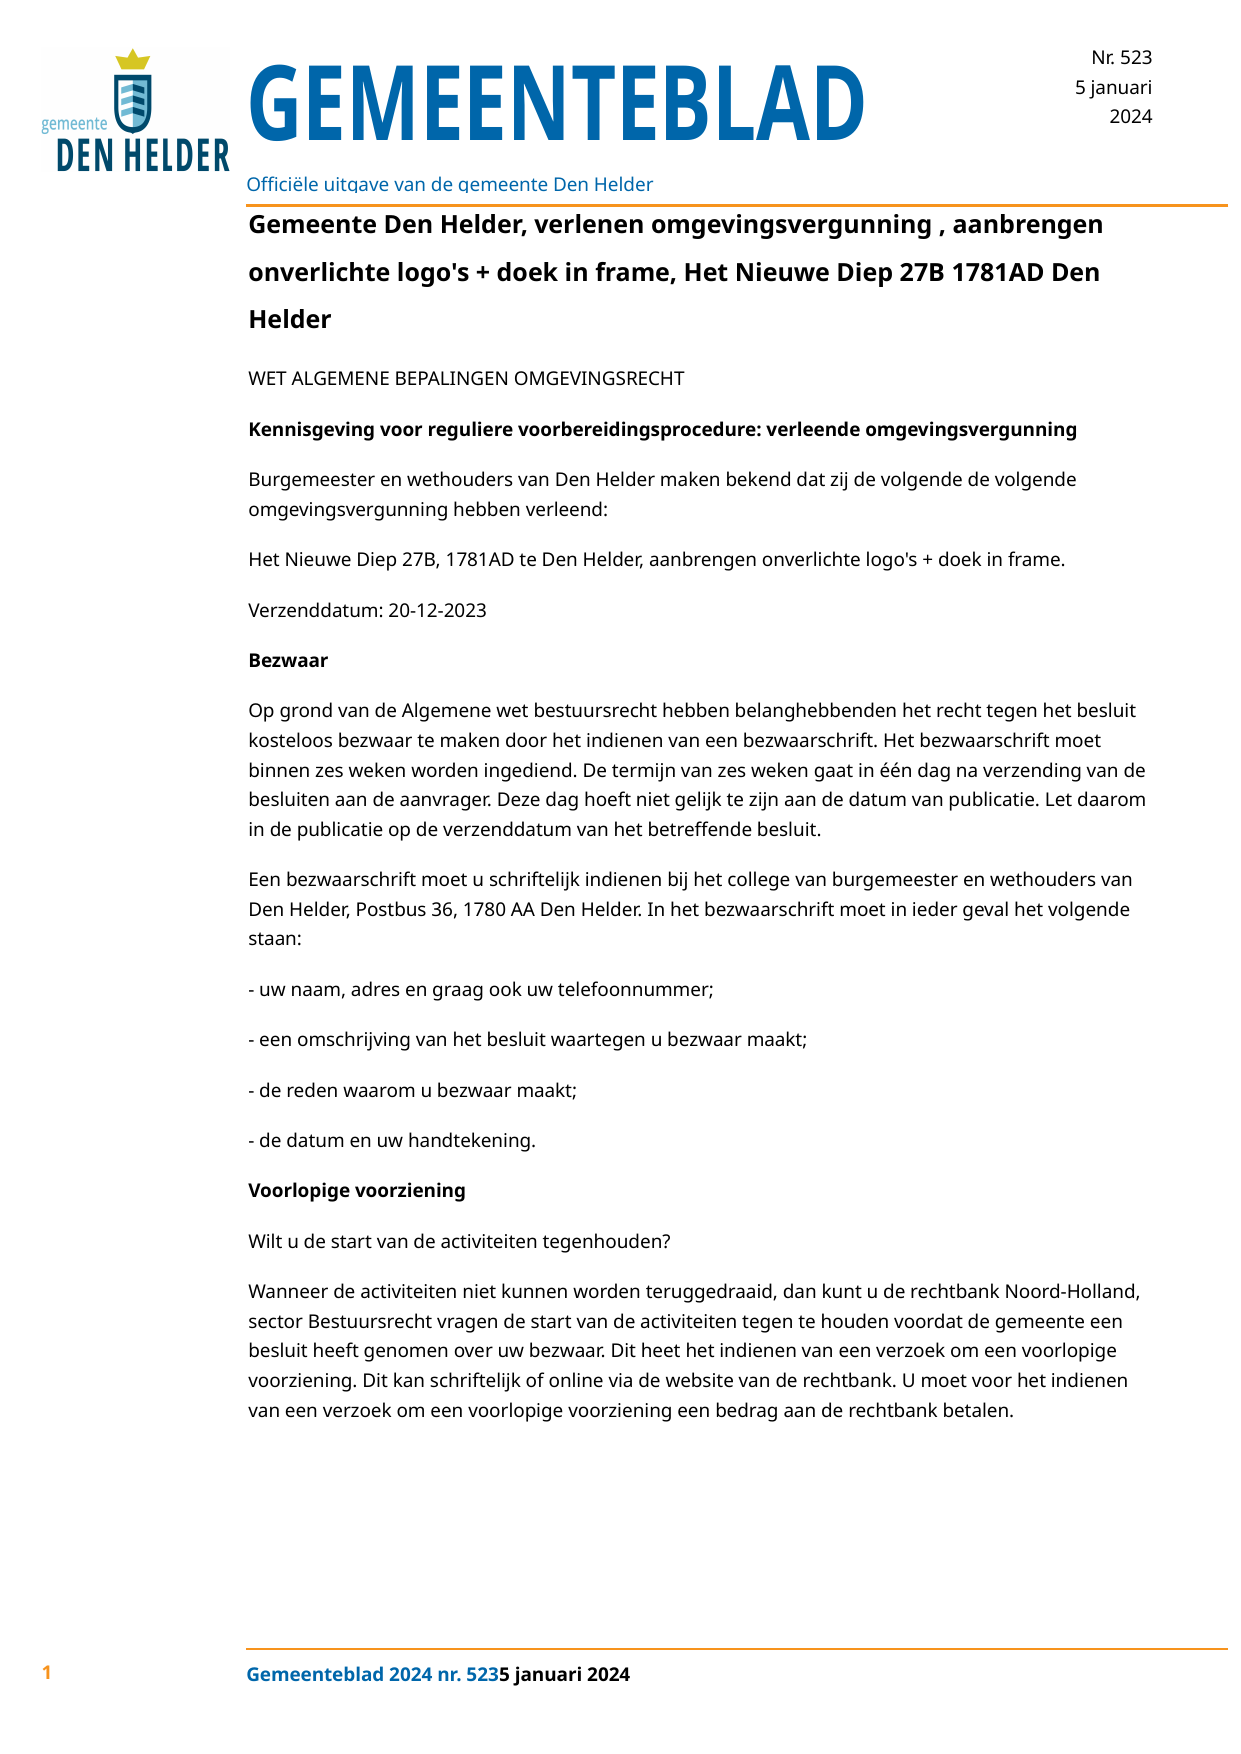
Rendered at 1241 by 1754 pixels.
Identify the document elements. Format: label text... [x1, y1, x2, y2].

text Voorlopige voorziening [248, 1178, 1152, 1203]
picture [182, 144, 187, 165]
text Een bezwaarschrift moet u schriftelijk indienen bij het college van burgemeester en wethouders van Den Helder, Postbus 36, 1780 AA Den Helder. In het bezwaarschrift moet in ieder geval het volgende staan: [248, 866, 1152, 951]
picture [100, 154, 106, 172]
text Het Nieuwe Diep 27B, 1781AD te Den Helder, aanbrengen onverlichte logo's + doek in frame. [248, 546, 1152, 572]
picture [130, 157, 135, 172]
text - de datum en uw handtekening. [248, 1127, 1152, 1153]
text - uw naam, adres en graag ook uw telefoonnummer; [248, 976, 1152, 1002]
text Verzenddatum: 20-12-2023 [248, 597, 1152, 622]
text WET ALGEMENE BEPALINGEN OMGEVINGSRECHT [248, 366, 1152, 391]
text - een omschrijving van het besluit waartegen u bezwaar maakt; [248, 1026, 1152, 1052]
text Burgemeester en wethouders van Den Helder maken bekend dat zij de volgende de volgende omgevingsvergunning hebben verleend: [248, 466, 1152, 522]
text Op grond van de Algemene wet bestuursrecht hebben belanghebbenden het recht tegen het besluit kosteloos bezwaar te maken door het indienen van een bezwaarschrift. Het bezwaarschrift moet binnen zes weken worden ingediend. De termijn van zes weken gaat in één dag na verzending van de besluiten aan de aanvrager. Deze dag hoeft niet gelijk te zijn aan de datum van publicatie. Let daarom in de publicatie op de verzenddatum van het betreffende besluit. [248, 698, 1152, 842]
text Gemeente Den Helder, verlenen omgevingsvergunning , aanbrengen onverlichte logo's + doek in frame, Het Nieuwe Diep 27B 1781AD Den Helder [248, 207, 1152, 336]
text Wanneer de activiteiten niet kunnen worden teruggedraaid, dan kunt u de rechtbank Noord-Holland, sector Bestuursrecht vragen de start van de activiteiten tegen te houden voordat de gemeente een besluit heeft genomen over uw bezwaar. Dit heet het indienen van een verzoek om een voorlopige voorziening. Dit kan schriftelijk of online via de website van de rechtbank. U moet voor het indienen van een verzoek om een voorlopige voorziening een bedrag aan de rechtbank betalen. [248, 1278, 1152, 1422]
picture [63, 144, 68, 165]
text Kennisgeving voor reguliere voorbereidingsprocedure: verleende omgevingsvergunning [248, 416, 1152, 442]
picture [220, 160, 224, 172]
text Bezwaar [248, 647, 1152, 673]
text - de reden waarom u bezwaar maakt; [248, 1077, 1152, 1102]
text Wilt u de start van de activiteiten tegenhouden? [248, 1228, 1152, 1254]
picture [41, 47, 231, 172]
